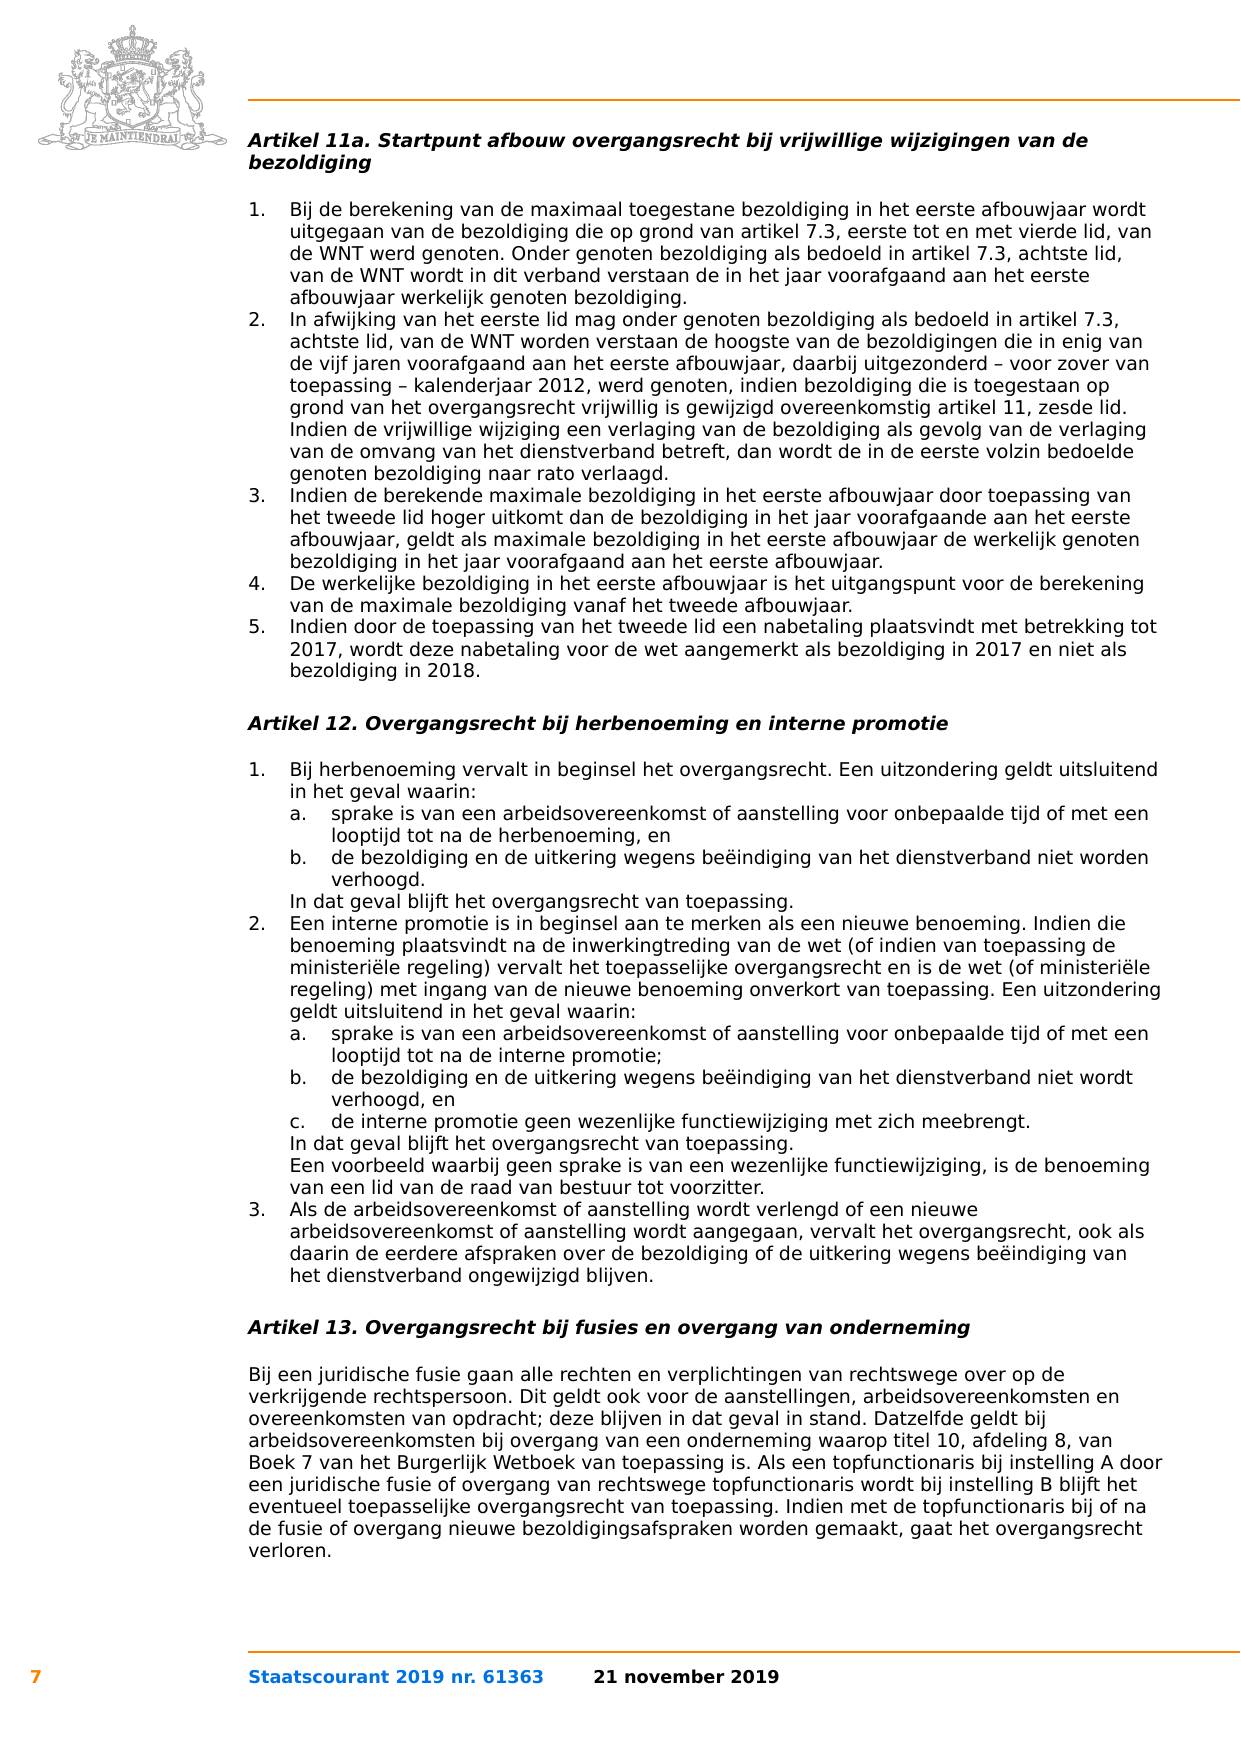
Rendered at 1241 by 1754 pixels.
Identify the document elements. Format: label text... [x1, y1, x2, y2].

text b. de bezoldiging en de uitkering wegens beëindiging van het dienstverband niet wordt verhoogd, en [289, 1067, 1163, 1111]
text a. sprake is van een arbeidsovereenkomst of aanstelling voor onbepaalde tijd of met een looptijd tot na de herbenoeming, en [289, 803, 1163, 847]
text 3. Indien de berekende maximale bezoldiging in het eerste afbouwjaar door toepassing van het tweede lid hoger uitkomt dan de bezoldiging in het jaar voorafgaande aan het eerste afbouwjaar, geldt als maximale bezoldiging in het eerste afbouwjaar de werkelijk genoten bezoldiging in het jaar voorafgaand aan het eerste afbouwjaar. [248, 484, 1163, 572]
text 1. Bij de berekening van de maximaal toegestane bezoldiging in het eerste afbouwjaar wordt uitgegaan van de bezoldiging die op grond van artikel 7.3, eerste tot en met vierde lid, van de WNT werd genoten. Onder genoten bezoldiging als bedoeld in artikel 7.3, achtste lid, van de WNT wordt in dit verband verstaan de in het jaar voorafgaand aan het eerste afbouwjaar werkelijk genoten bezoldiging. [248, 199, 1163, 309]
text In dat geval blijft het overgangsrecht van toepassing. [289, 1133, 1163, 1155]
subtitle Artikel 11a. Startpunt afbouw overgangsrecht bij vrijwillige wijzigingen van de bezoldiging [248, 130, 1163, 174]
picture [38, 25, 227, 150]
text 5. Indien door de toepassing van het tweede lid een nabetaling plaatsvindt met betrekking tot 2017, wordt deze nabetaling voor de wet aangemerkt als bezoldiging in 2017 en niet als bezoldiging in 2018. [248, 616, 1163, 682]
text c. de interne promotie geen wezenlijke functiewijziging met zich meebrengt. [289, 1111, 1163, 1133]
text Een voorbeeld waarbij geen sprake is van een wezenlijke functiewijziging, is de benoeming van een lid van de raad van bestuur tot voorzitter. [289, 1155, 1163, 1199]
text 2. Een interne promotie is in beginsel aan te merken als een nieuwe benoeming. Indien die benoeming plaatsvindt na de inwerkingtreding van de wet (of indien van toepassing de ministeriële regeling) vervalt het toepasselijke overgangsrecht en is de wet (of ministeriële regeling) met ingang van de nieuwe benoeming onverkort van toepassing. Een uitzondering geldt uitsluitend in het geval waarin: [248, 913, 1163, 1023]
subtitle Artikel 12. Overgangsrecht bij herbenoeming en interne promotie [248, 712, 1163, 734]
text b. de bezoldiging en de uitkering wegens beëindiging van het dienstverband niet worden verhoogd. [289, 847, 1163, 891]
text 1. Bij herbenoeming vervalt in beginsel het overgangsrecht. Een uitzondering geldt uitsluitend in het geval waarin: [248, 759, 1163, 803]
text a. sprake is van een arbeidsovereenkomst of aanstelling voor onbepaalde tijd of met een looptijd tot na de interne promotie; [289, 1023, 1163, 1067]
text In dat geval blijft het overgangsrecht van toepassing. [289, 891, 1163, 913]
subtitle Artikel 13. Overgangsrecht bij fusies en overgang van onderneming [248, 1317, 1163, 1339]
text 4. De werkelijke bezoldiging in het eerste afbouwjaar is het uitgangspunt voor de berekening van de maximale bezoldiging vanaf het tweede afbouwjaar. [248, 572, 1163, 616]
text 2. In afwijking van het eerste lid mag onder genoten bezoldiging als bedoeld in artikel 7.3, achtste lid, van de WNT worden verstaan de hoogste van de bezoldigingen die in enig van de vijf jaren voorafgaand aan het eerste afbouwjaar, daarbij uitgezonderd – voor zover van toepassing – kalenderjaar 2012, werd genoten, indien bezoldiging die is toegestaan op grond van het overgangsrecht vrijwillig is gewijzigd overeenkomstig artikel 11, zesde lid. Indien de vrijwillige wijziging een verlaging van de bezoldiging als gevolg van de verlaging van de omvang van het dienstverband betreft, dan wordt de in de eerste volzin bedoelde genoten bezoldiging naar rato verlaagd. [248, 309, 1163, 484]
text 3. Als de arbeidsovereenkomst of aanstelling wordt verlengd of een nieuwe arbeidsovereenkomst of aanstelling wordt aangegaan, vervalt het overgangsrecht, ook als daarin de eerdere afspraken over de bezoldiging of de uitkering wegens beëindiging van het dienstverband ongewijzigd blijven. [248, 1199, 1163, 1287]
text Bij een juridische fusie gaan alle rechten en verplichtingen van rechtswege over op de verkrijgende rechtspersoon. Dit geldt ook voor de aanstellingen, arbeidsovereenkomsten en overeenkomsten van opdracht; deze blijven in dat geval in stand. Datzelfde geldt bij arbeidsovereenkomsten bij overgang van een onderneming waarop titel 10, afdeling 8, van Boek 7 van het Burgerlijk Wetboek van toepassing is. Als een topfunctionaris bij instelling A door een juridische fusie of overgang van rechtswege topfunctionaris wordt bij instelling B blijft het eventueel toepasselijke overgangsrecht van toepassing. Indien met de topfunctionaris bij of na de fusie of overgang nieuwe bezoldigingsafspraken worden gemaakt, gaat het overgangsrecht verloren. [248, 1364, 1163, 1562]
